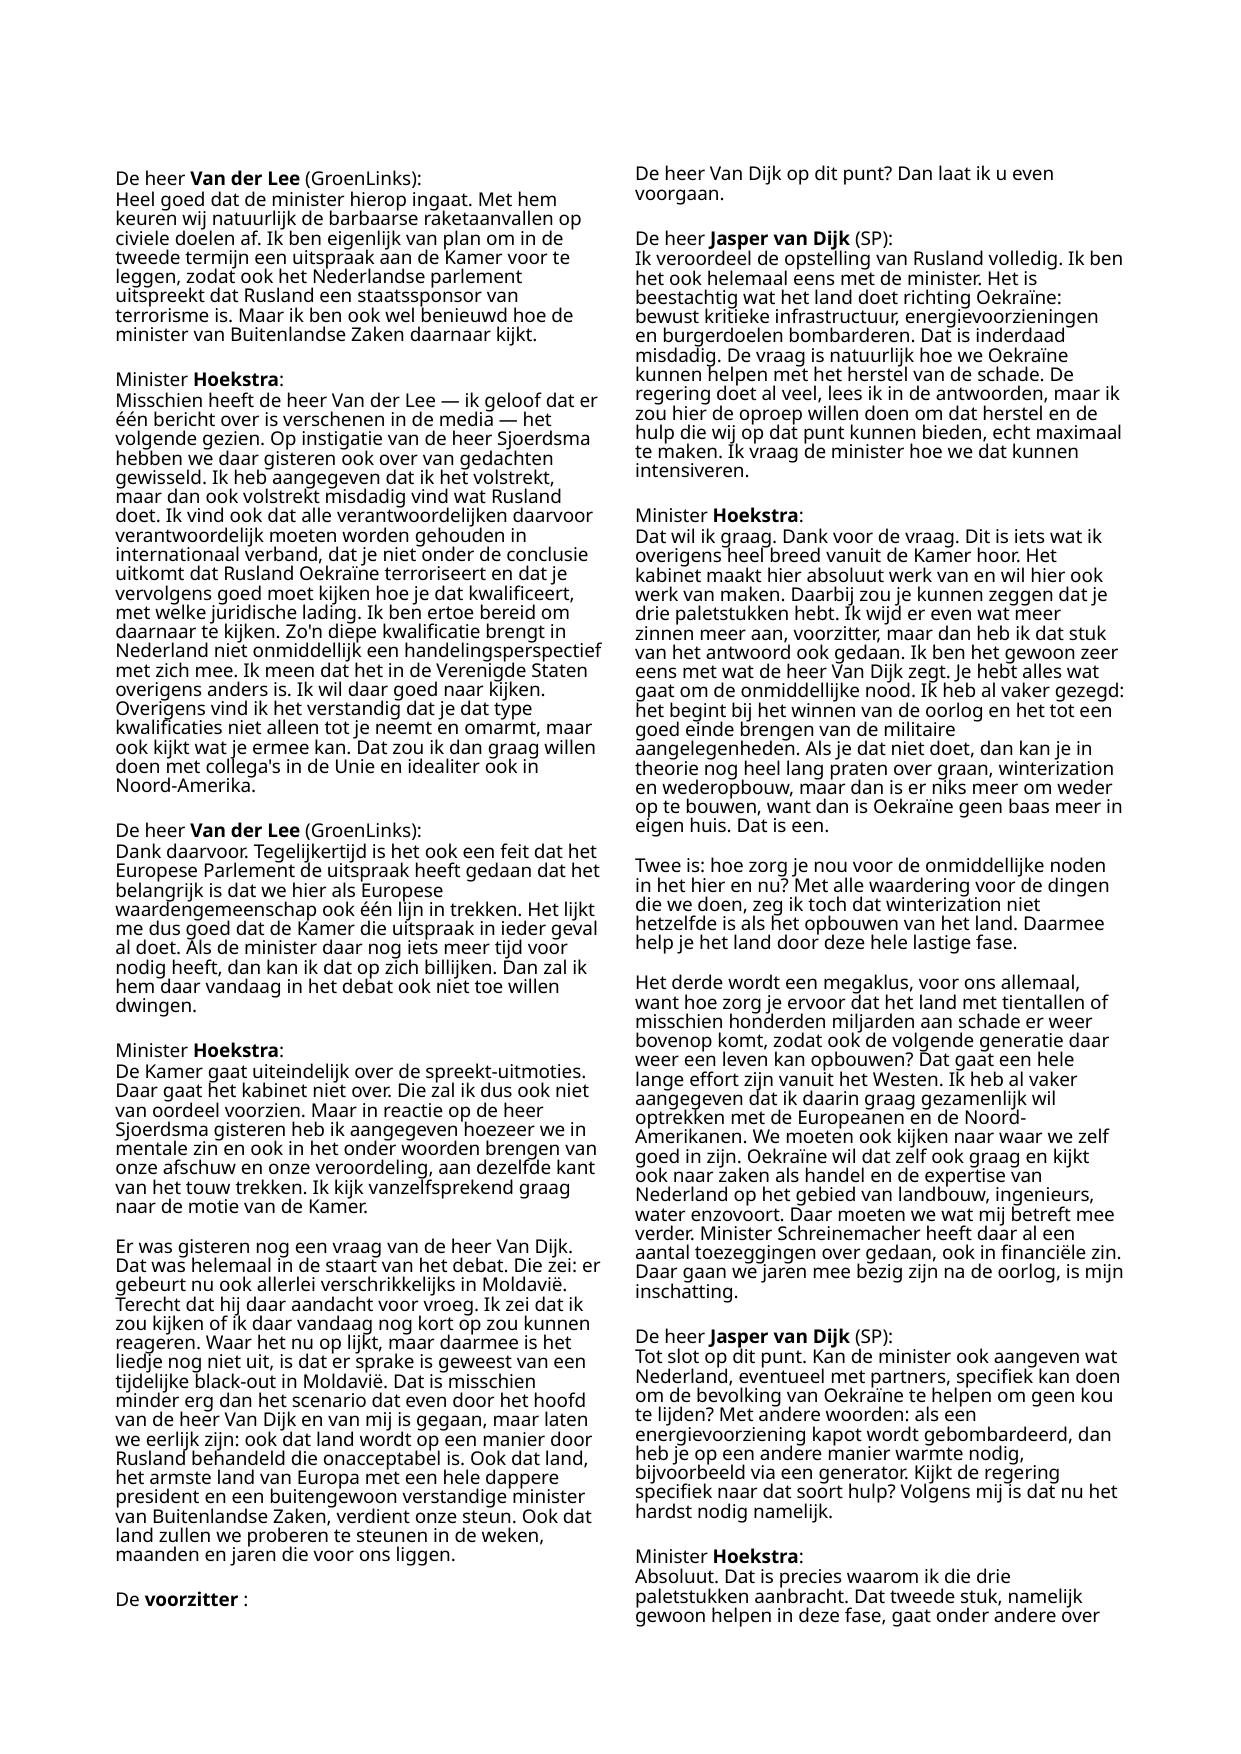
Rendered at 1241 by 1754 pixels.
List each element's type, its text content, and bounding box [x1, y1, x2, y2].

text De heer Jasper van Dijk (SP): [635, 1323, 1125, 1348]
text Absoluut. Dat is precies waarom ik die drie paletstukken aanbracht. Dat tweede stuk, namelijk gewoon helpen in deze fase, gaat onder andere over [635, 1568, 1125, 1626]
text De heer Van Dijk op dit punt? Dan laat ik u even voorgaan. [635, 165, 1125, 204]
text De voorzitter : [115, 1586, 605, 1612]
text Misschien heeft de heer Van der Lee — ik geloof dat er één bericht over is verschenen in de media — het volgende gezien. Op instigatie van de heer Sjoerdsma hebben we daar gisteren ook over van gedachten gewisseld. Ik heb aangegeven dat ik het volstrekt, maar dan ook volstrekt misdadig vind wat Rusland doet. Ik vind ook dat alle verantwoordelijken daarvoor verantwoordelijk moeten worden gehouden in internationaal verband, dat je niet onder de conclusie uitkomt dat Rusland Oekraïne terroriseert en dat je vervolgens goed moet kijken hoe je dat kwalificeert, met welke juridische lading. Ik ben ertoe bereid om daarnaar te kijken. Zo'n diepe kwalificatie brengt in Nederland niet onmiddellijk een handelingsperspectief met zich mee. Ik meen dat het in de Verenigde Staten overigens anders is. Ik wil daar goed naar kijken. Overigens vind ik het verstandig dat je dat type kwalificaties niet alleen tot je neemt en omarmt, maar ook kijkt wat je ermee kan. Dat zou ik dan graag willen doen met collega's in de Unie en idealiter ook in Noord-Amerika. [115, 392, 605, 796]
text De Kamer gaat uiteindelijk over de spreekt-uitmoties. Daar gaat het kabinet niet over. Die zal ik dus ook niet van oordeel voorzien. Maar in reactie op de heer Sjoerdsma gisteren heb ik aangegeven hoezeer we in mentale zin en ook in het onder woorden brengen van onze afschuw en onze veroordeling, aan dezelfde kant van het touw trekken. Ik kijk vanzelfsprekend graag naar de motie van de Kamer. [115, 1063, 605, 1217]
text De heer Jasper van Dijk (SP): [635, 225, 1125, 250]
text Twee is: hoe zorg je nou voor de onmiddellijke noden in het hier en nu? Met alle waardering voor de dingen die we doen, zeg ik toch dat winterization niet hetzelfde is als het opbouwen van het land. Daarmee help je het land door deze hele lastige fase. [635, 857, 1125, 954]
text De heer Van der Lee (GroenLinks): [115, 817, 605, 843]
text De heer Van der Lee (GroenLinks): [115, 165, 605, 191]
text Dank daarvoor. Tegelijkertijd is het ook een feit dat het Europese Parlement de uitspraak heeft gedaan dat het belangrijk is dat we hier als Europese waardengemeenschap ook één lijn in trekken. Het lijkt me dus goed dat de Kamer die uitspraak in ieder geval al doet. Als de minister daar nog iets meer tijd voor nodig heeft, dan kan ik dat op zich billijken. Dan zal ik hem daar vandaag in het debat ook niet toe willen dwingen. [115, 843, 605, 1016]
text Heel goed dat de minister hierop ingaat. Met hem keuren wij natuurlijk de barbaarse raketaanvallen op civiele doelen af. Ik ben eigenlijk van plan om in de tweede termijn een uitspraak aan de Kamer voor te leggen, zodat ook het Nederlandse parlement uitspreekt dat Rusland een staatssponsor van terrorisme is. Maar ik ben ook wel benieuwd hoe de minister van Buitenlandse Zaken daarnaar kijkt. [115, 191, 605, 345]
text Minister Hoekstra: [635, 1543, 1125, 1568]
text Minister Hoekstra: [115, 366, 605, 392]
text Dat wil ik graag. Dank voor de vraag. Dit is iets wat ik overigens heel breed vanuit de Kamer hoor. Het kabinet maakt hier absoluut werk van en wil hier ook werk van maken. Daarbij zou je kunnen zeggen dat je drie paletstukken hebt. Ik wijd er even wat meer zinnen meer aan, voorzitter, maar dan heb ik dat stuk van het antwoord ook gedaan. Ik ben het gewoon zeer eens met wat de heer Van Dijk zegt. Je hebt alles wat gaat om de onmiddellijke nood. Ik heb al vaker gezegd: het begint bij het winnen van de oorlog en het tot een goed einde brengen van de militaire aangelegenheden. Als je dat niet doet, dan kan je in theorie nog heel lang praten over graan, winterization en wederopbouw, maar dan is er niks meer om weder op te bouwen, want dan is Oekraïne geen baas meer in eigen huis. Dat is een. [635, 528, 1125, 837]
text Er was gisteren nog een vraag van de heer Van Dijk. Dat was helemaal in de staart van het debat. Die zei: er gebeurt nu ook allerlei verschrikkelijks in Moldavië. Terecht dat hij daar aandacht voor vroeg. Ik zei dat ik zou kijken of ik daar vandaag nog kort op zou kunnen reageren. Waar het nu op lijkt, maar daarmee is het liedje nog niet uit, is dat er sprake is geweest van een tijdelijke black-out in Moldavië. Dat is misschien minder erg dan het scenario dat even door het hoofd van de heer Van Dijk en van mij is gegaan, maar laten we eerlijk zijn: ook dat land wordt op een manier door Rusland behandeld die onacceptabel is. Ook dat land, het armste land van Europa met een hele dappere president en een buitengewoon verstandige minister van Buitenlandse Zaken, verdient onze steun. Ook dat land zullen we proberen te steunen in de weken, maanden en jaren die voor ons liggen. [115, 1238, 605, 1566]
text Het derde wordt een megaklus, voor ons allemaal, want hoe zorg je ervoor dat het land met tientallen of misschien honderden miljarden aan schade er weer bovenop komt, zodat ook de volgende generatie daar weer een leven kan opbouwen? Dat gaat een hele lange effort zijn vanuit het Westen. Ik heb al vaker aangegeven dat ik daarin graag gezamenlijk wil optrekken met de Europeanen en de Noord-Amerikanen. We moeten ook kijken naar waar we zelf goed in zijn. Oekraïne wil dat zelf ook graag en kijkt ook naar zaken als handel en de expertise van Nederland op het gebied van landbouw, ingenieurs, water enzovoort. Daar moeten we wat mij betreft mee verder. Minister Schreinemacher heeft daar al een aantal toezeggingen over gedaan, ook in financiële zin. Daar gaan we jaren mee bezig zijn na de oorlog, is mijn inschatting. [635, 974, 1125, 1302]
text Minister Hoekstra: [635, 502, 1125, 528]
text Tot slot op dit punt. Kan de minister ook aangeven wat Nederland, eventueel met partners, specifiek kan doen om de bevolking van Oekraïne te helpen om geen kou te lijden? Met andere woorden: als een energievoorziening kapot wordt gebombardeerd, dan heb je op een andere manier warmte nodig, bijvoorbeeld via een generator. Kijkt de regering specifiek naar dat soort hulp? Volgens mij is dat nu het hardst nodig namelijk. [635, 1348, 1125, 1522]
text Minister Hoekstra: [115, 1037, 605, 1063]
text Ik veroordeel de opstelling van Rusland volledig. Ik ben het ook helemaal eens met de minister. Het is beestachtig wat het land doet richting Oekraïne: bewust kritieke infrastructuur, energievoorzieningen en burgerdoelen bombarderen. Dat is inderdaad misdadig. De vraag is natuurlijk hoe we Oekraïne kunnen helpen met het herstel van de schade. De regering doet al veel, lees ik in de antwoorden, maar ik zou hier de oproep willen doen om dat herstel en de hulp die wij op dat punt kunnen bieden, echt maximaal te maken. Ik vraag de minister hoe we dat kunnen intensiveren. [635, 250, 1125, 482]
